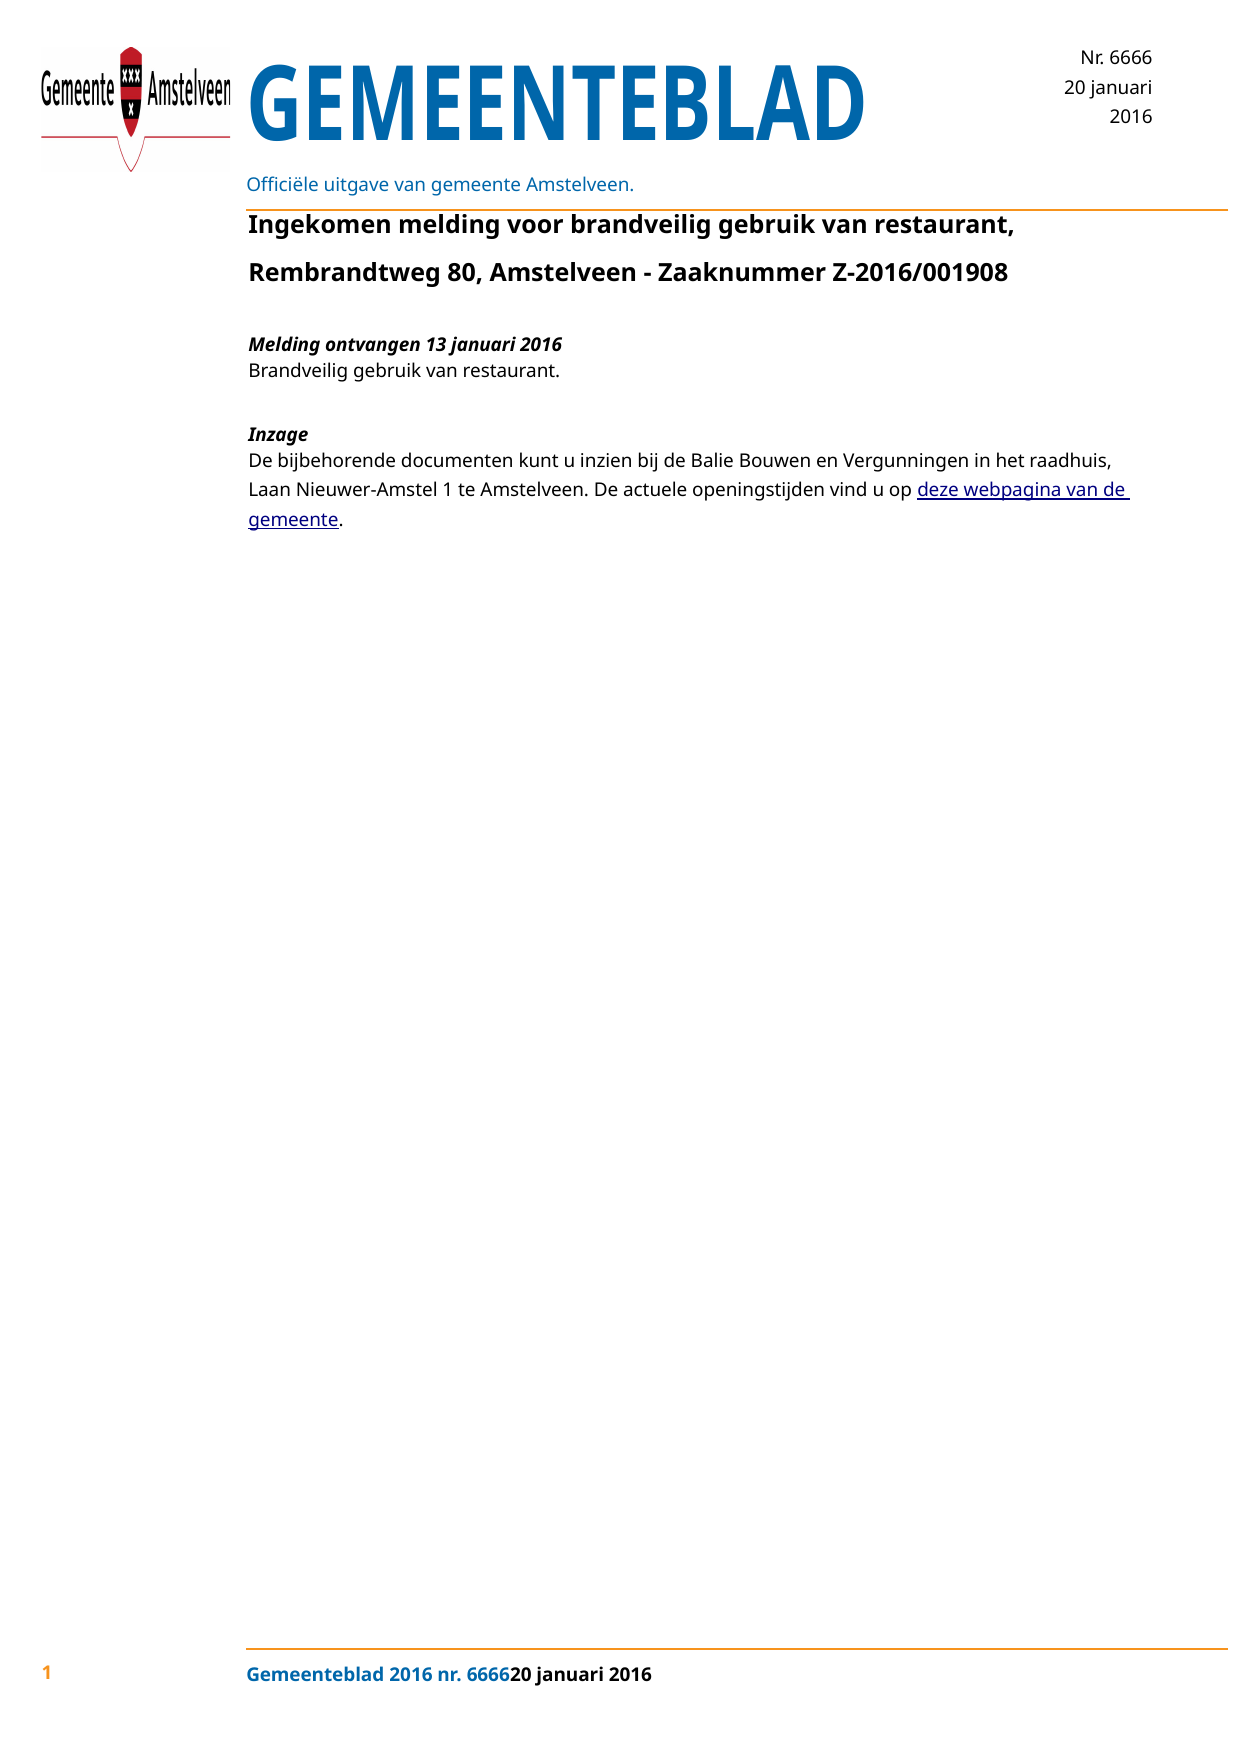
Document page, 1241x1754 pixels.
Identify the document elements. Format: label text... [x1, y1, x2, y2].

picture [41, 47, 231, 172]
text Brandveilig gebruik van restaurant. [248, 357, 1152, 383]
text Melding ontvangen 13 januari 2016 [248, 331, 1152, 357]
text Inzage [248, 421, 1152, 447]
text Ingekomen melding voor brandveilig gebruik van restaurant, Rembrandtweg 80, Amstelveen - Zaaknummer Z-2016/001908 [248, 211, 1152, 288]
text De bijbehorende documenten kunt u inzien bij de Balie Bouwen en Vergunningen in het raadhuis, Laan Nieuwer-Amstel 1 te Amstelveen. De actuele openingstijden vind u op deze webpagina van de gemeente. [248, 447, 1152, 532]
